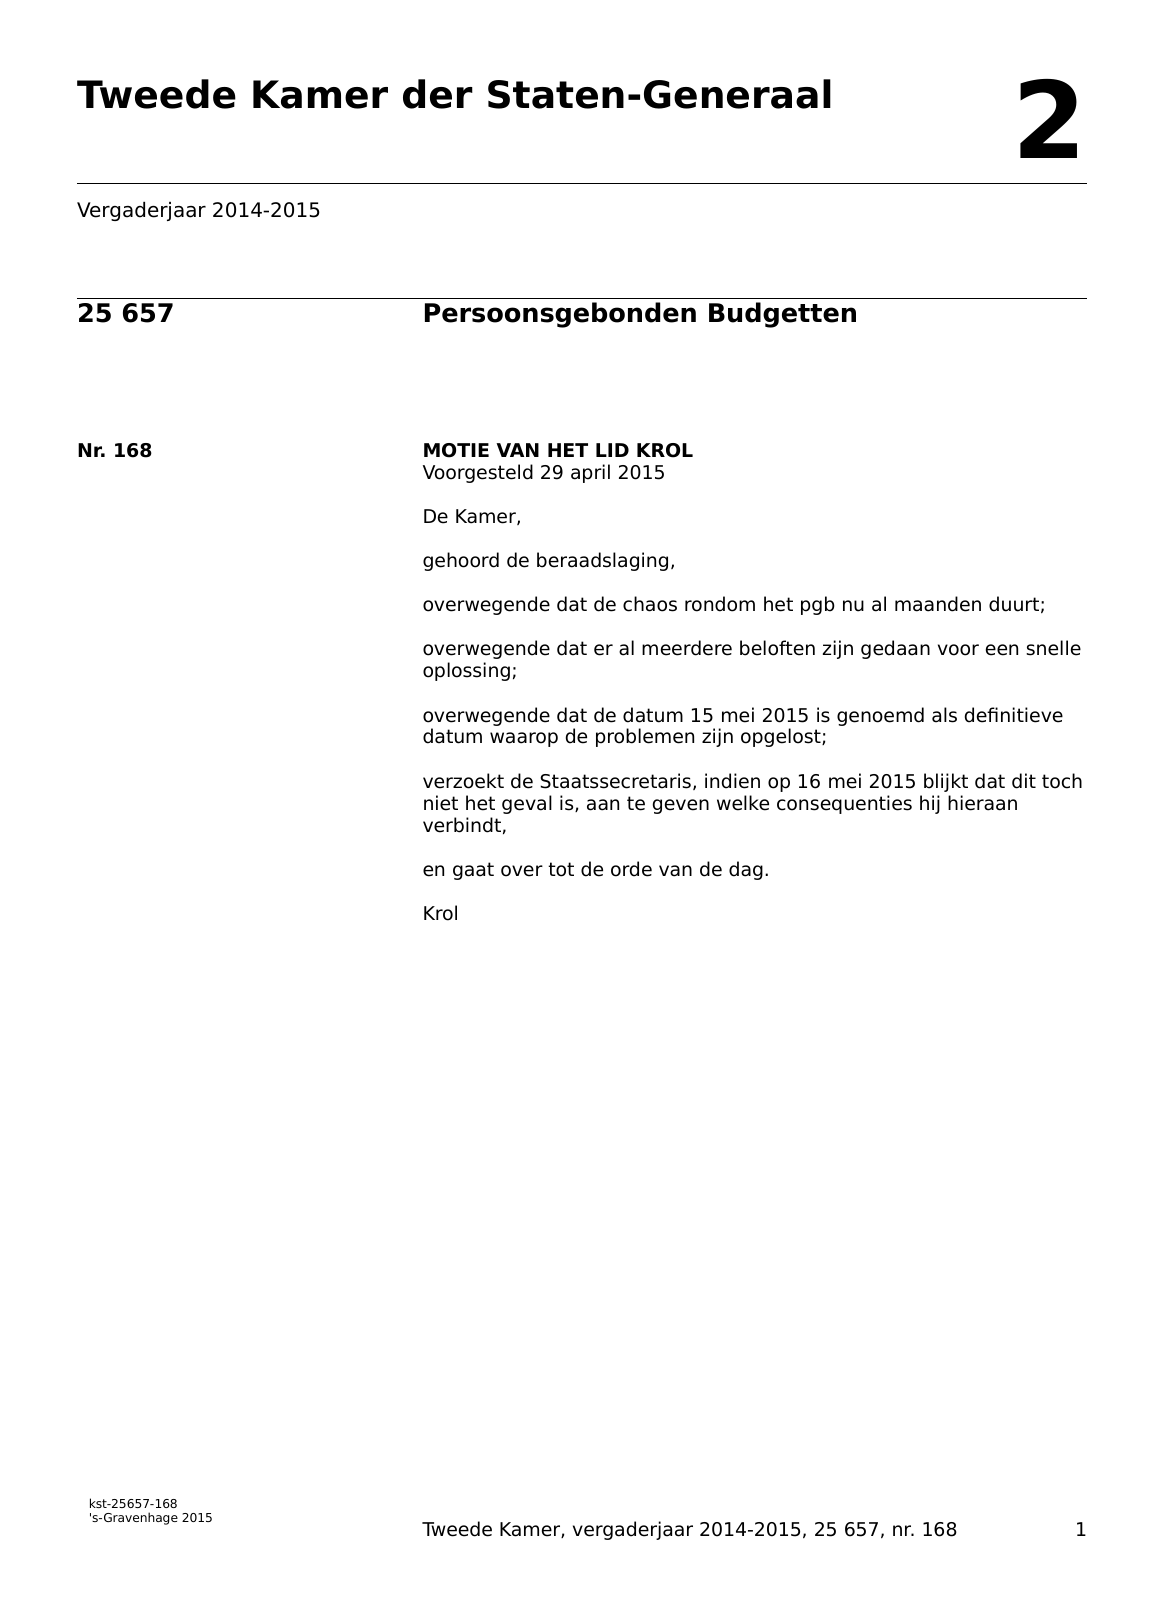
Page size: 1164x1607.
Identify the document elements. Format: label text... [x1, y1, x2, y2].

text overwegende dat de chaos rondom het pgb nu al maanden duurt; [422, 594, 1087, 616]
text 's-Gravenhage 2015 [88, 1511, 323, 1525]
text Voorgesteld 29 april 2015 [422, 462, 1087, 484]
subtitle 25 657 Persoonsgebonden Budgetten [77, 299, 1087, 329]
text en gaat over tot de orde van de dag. [422, 859, 1087, 881]
subtitle Nr. 168 MOTIE VAN HET LID KROL [77, 440, 1087, 462]
text verzoekt de Staatssecretaris, indien op 16 mei 2015 blijkt dat dit toch niet het geval is, aan te geven welke consequenties hij hieraan verbindt, [422, 771, 1087, 837]
text kst-25657-168 [88, 1497, 323, 1511]
table_cell Vergaderjaar 2014-2015 [77, 184, 1087, 298]
text Krol [422, 903, 1087, 925]
text De Kamer, [422, 506, 1087, 528]
text gehoord de beraadslaging, [422, 550, 1087, 572]
text overwegende dat er al meerdere beloften zijn gedaan voor een snelle oplossing; [422, 638, 1087, 682]
text overwegende dat de datum 15 mei 2015 is genoemd als definitieve datum waarop de problemen zijn opgelost; [422, 704, 1087, 748]
table_header Tweede Kamer der Staten-Generaal [77, 59, 886, 183]
table_header 2 [886, 59, 1087, 183]
